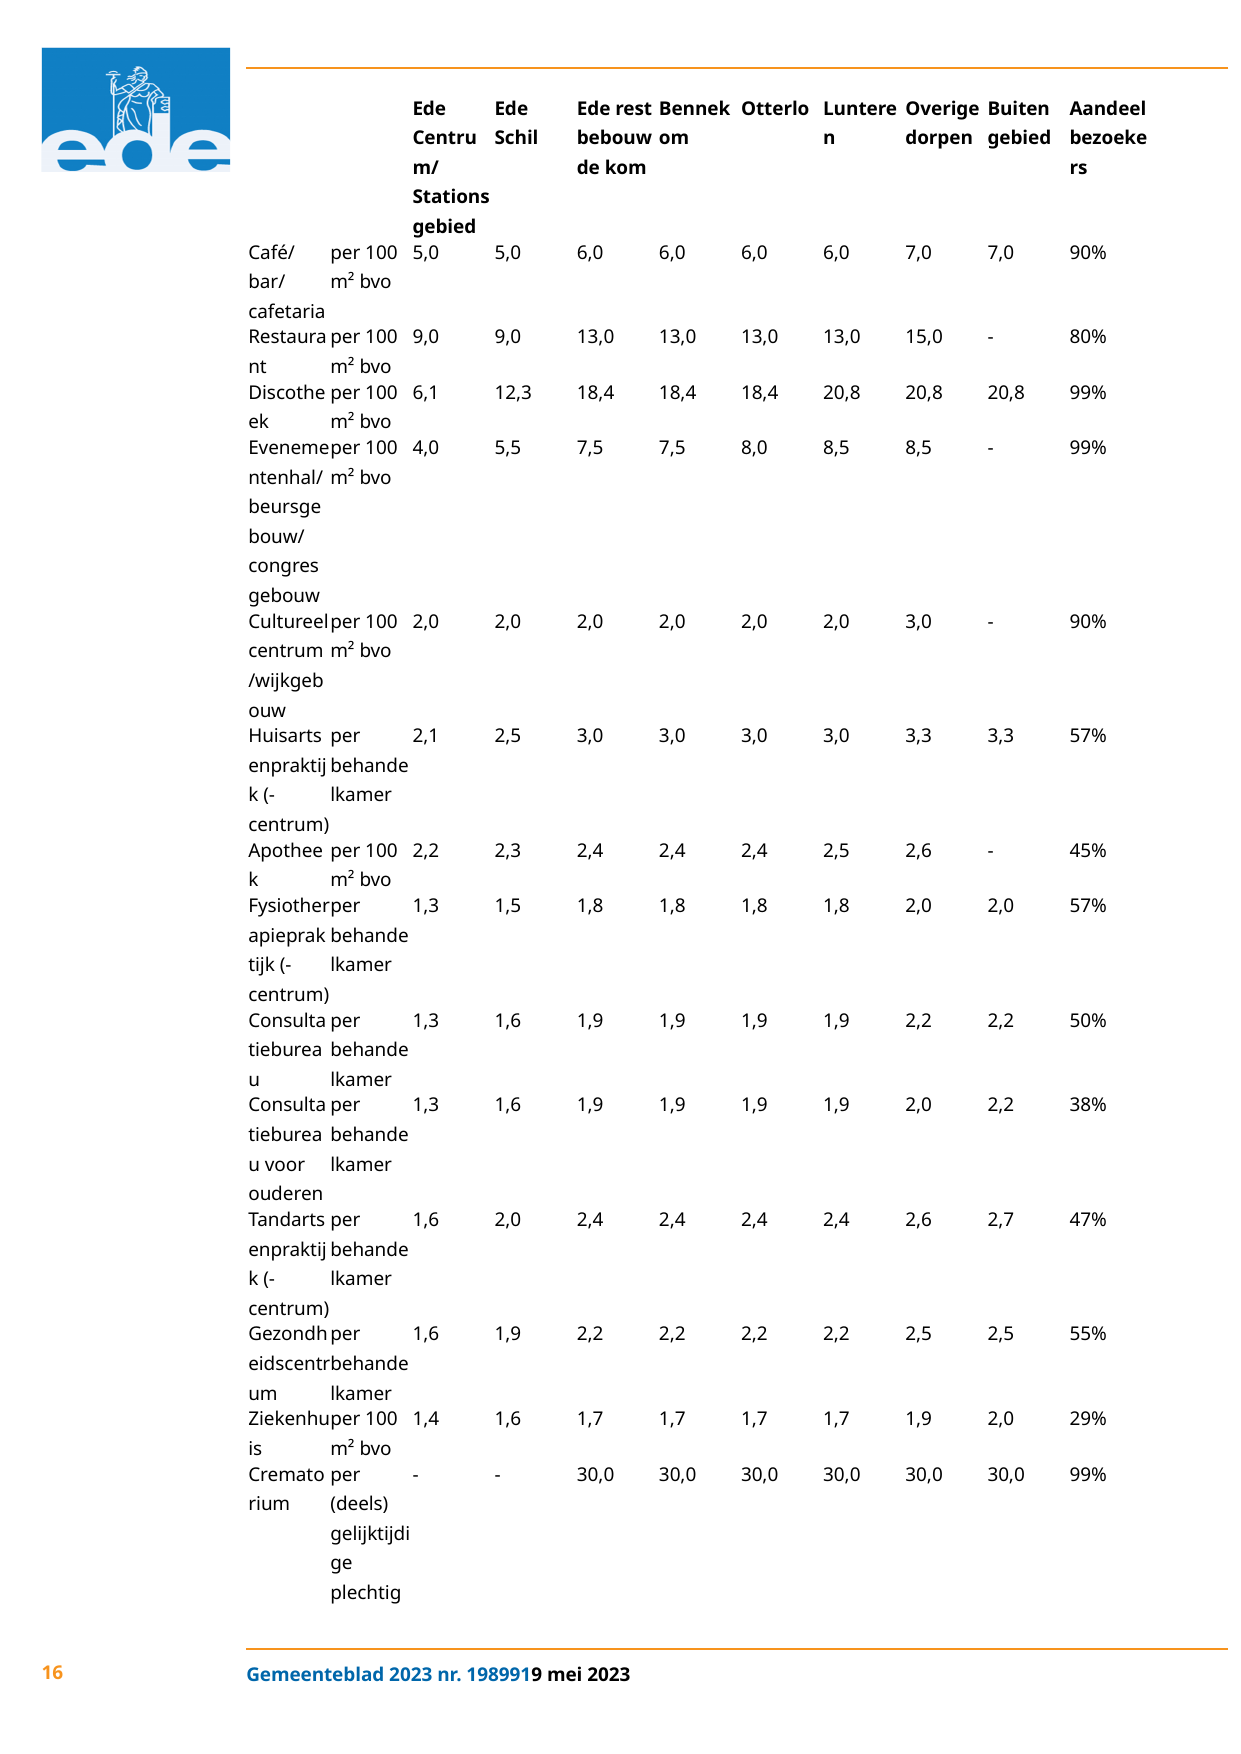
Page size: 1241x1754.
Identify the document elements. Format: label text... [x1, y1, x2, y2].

table_header [330, 95, 412, 239]
table_cell Ziekenhuis [248, 1406, 330, 1461]
table_cell 6,0 [577, 239, 659, 324]
table_cell 12,3 [494, 379, 577, 434]
table_cell Consultatiebureau voor ouderen [248, 1092, 330, 1206]
table_cell 2,6 [905, 1206, 987, 1321]
table_cell 2,3 [494, 837, 577, 892]
table_cell 1,6 [412, 1206, 494, 1321]
table_cell 1,7 [577, 1406, 659, 1461]
table_cell 2,1 [412, 723, 494, 837]
table_cell 1,3 [412, 1092, 494, 1206]
table_cell 99% [1069, 434, 1152, 608]
table_cell 2,0 [741, 608, 823, 722]
table_cell 30,0 [659, 1461, 741, 1605]
table_cell 20,8 [905, 379, 987, 434]
table_cell 13,0 [823, 324, 905, 379]
table_cell 20,8 [823, 379, 905, 434]
table_cell 2,4 [659, 1206, 741, 1321]
table_cell 90% [1069, 239, 1152, 324]
table_cell per behandelkamer [330, 1092, 412, 1206]
table_cell 2,2 [987, 1007, 1069, 1092]
table_cell - [987, 837, 1069, 892]
table_cell 2,2 [412, 837, 494, 892]
table_cell 1,7 [823, 1406, 905, 1461]
table_cell 2,4 [577, 837, 659, 892]
table_cell 7,5 [659, 434, 741, 608]
table_cell 2,2 [577, 1321, 659, 1406]
table_header Otterlo [741, 95, 823, 239]
table_header Bennekom [659, 95, 741, 239]
table_cell Crematorium [248, 1461, 330, 1605]
table_cell 2,4 [659, 837, 741, 892]
table_cell 2,0 [494, 1206, 577, 1321]
table_cell 2,0 [987, 1406, 1069, 1461]
table_cell - [987, 434, 1069, 608]
table_cell 29% [1069, 1406, 1152, 1461]
table_cell 3,0 [823, 723, 905, 837]
table_header Lunteren [823, 95, 905, 239]
table_cell per 100 m² bvo [330, 608, 412, 722]
table_cell 2,0 [412, 608, 494, 722]
table_cell 57% [1069, 892, 1152, 1007]
table_cell 9,0 [412, 324, 494, 379]
table_cell 1,8 [577, 892, 659, 1007]
table_cell 6,1 [412, 379, 494, 434]
table_cell 2,4 [741, 1206, 823, 1321]
table_cell 1,4 [412, 1406, 494, 1461]
table_cell 2,4 [577, 1206, 659, 1321]
table_cell 1,6 [412, 1321, 494, 1406]
table_cell 1,9 [577, 1092, 659, 1206]
table_cell 45% [1069, 837, 1152, 892]
table_cell per 100 m² bvo [330, 837, 412, 892]
table_cell 99% [1069, 1461, 1152, 1605]
table_cell 30,0 [905, 1461, 987, 1605]
table_cell 18,4 [659, 379, 741, 434]
table_cell 8,5 [823, 434, 905, 608]
table_header Ede Schil [494, 95, 577, 239]
table_cell Fysiotherapiepraktijk (-centrum) [248, 892, 330, 1007]
table_cell 2,7 [987, 1206, 1069, 1321]
table_header Buiten gebied [987, 95, 1069, 239]
table_cell 2,6 [905, 837, 987, 892]
table_cell 5,5 [494, 434, 577, 608]
table_cell 3,3 [987, 723, 1069, 837]
table_cell 1,3 [412, 1007, 494, 1092]
table_header Aandeel bezoekers [1069, 95, 1152, 239]
table_cell 1,8 [659, 892, 741, 1007]
table_cell 18,4 [577, 379, 659, 434]
table_cell 3,0 [905, 608, 987, 722]
table_cell 3,0 [741, 723, 823, 837]
table_cell 1,3 [412, 892, 494, 1007]
table_cell 2,4 [823, 1206, 905, 1321]
table_cell 1,9 [577, 1007, 659, 1092]
table_cell 15,0 [905, 324, 987, 379]
table_cell 1,9 [659, 1007, 741, 1092]
table_cell 30,0 [987, 1461, 1069, 1605]
picture [41, 47, 231, 172]
table_header Ede Centrum/ Stations gebied [412, 95, 494, 239]
table_cell 1,6 [494, 1092, 577, 1206]
table_cell 3,0 [659, 723, 741, 837]
table_cell 1,9 [823, 1092, 905, 1206]
table_cell 2,2 [823, 1321, 905, 1406]
table_cell per 100 m² bvo [330, 379, 412, 434]
table_cell Cultureel centrum/wijkgebouw [248, 608, 330, 722]
table_cell per behandelkamer [330, 1007, 412, 1092]
table_cell 1,9 [741, 1092, 823, 1206]
table_cell 55% [1069, 1321, 1152, 1406]
table_cell 2,0 [494, 608, 577, 722]
table_cell 1,6 [494, 1007, 577, 1092]
table_cell per behandelkamer [330, 892, 412, 1007]
table_cell 13,0 [659, 324, 741, 379]
table_cell 2,2 [987, 1092, 1069, 1206]
table_cell Restaurant [248, 324, 330, 379]
table_cell 1,9 [741, 1007, 823, 1092]
table_cell per 100 m² bvo [330, 239, 412, 324]
table_cell Discotheek [248, 379, 330, 434]
table_cell 13,0 [741, 324, 823, 379]
table_cell 2,5 [905, 1321, 987, 1406]
table_cell 20,8 [987, 379, 1069, 434]
table_cell 2,0 [905, 892, 987, 1007]
table_cell - [494, 1461, 577, 1605]
table_cell per 100 m² bvo [330, 324, 412, 379]
table_cell 1,9 [659, 1092, 741, 1206]
table_cell 2,0 [987, 892, 1069, 1007]
table_cell Evenementenhal/beursgebouw/congresgebouw [248, 434, 330, 608]
table_cell per behandelkamer [330, 1321, 412, 1406]
table_cell 57% [1069, 723, 1152, 837]
table_cell per 100 m² bvo [330, 1406, 412, 1461]
table_cell 5,0 [412, 239, 494, 324]
table_cell 99% [1069, 379, 1152, 434]
table_cell 80% [1069, 324, 1152, 379]
table_cell 9,0 [494, 324, 577, 379]
table_cell 2,2 [659, 1321, 741, 1406]
table_cell 1,9 [823, 1007, 905, 1092]
table_header Ede rest bebouwde kom [577, 95, 659, 239]
table_cell 1,6 [494, 1406, 577, 1461]
table_cell 7,5 [577, 434, 659, 608]
table_cell 2,0 [823, 608, 905, 722]
table_cell 6,0 [741, 239, 823, 324]
table_cell Gezondheidscentrum [248, 1321, 330, 1406]
table_cell Huisartsenpraktijk (-centrum) [248, 723, 330, 837]
table_cell 2,5 [987, 1321, 1069, 1406]
table_header [248, 95, 330, 239]
table_cell 2,2 [741, 1321, 823, 1406]
table_cell Apotheek [248, 837, 330, 892]
table_cell 2,0 [577, 608, 659, 722]
table_cell 38% [1069, 1092, 1152, 1206]
table_header Overige dorpen [905, 95, 987, 239]
table_cell per behandelkamer [330, 723, 412, 837]
table_cell Tandartsenpraktijk (-centrum) [248, 1206, 330, 1321]
table_cell - [412, 1461, 494, 1605]
table_cell 2,5 [494, 723, 577, 837]
table_cell - [987, 324, 1069, 379]
table_cell 2,4 [741, 837, 823, 892]
table_cell 5,0 [494, 239, 577, 324]
table_cell 8,0 [741, 434, 823, 608]
table_cell per 100 m² bvo [330, 434, 412, 608]
table_cell 6,0 [823, 239, 905, 324]
table_cell 3,3 [905, 723, 987, 837]
table_cell 13,0 [577, 324, 659, 379]
table_cell 4,0 [412, 434, 494, 608]
table_cell 18,4 [741, 379, 823, 434]
table_cell 2,5 [823, 837, 905, 892]
table_cell 1,8 [741, 892, 823, 1007]
table_cell Consultatiebureau [248, 1007, 330, 1092]
table_cell 47% [1069, 1206, 1152, 1321]
table_cell 1,9 [905, 1406, 987, 1461]
table_cell 6,0 [659, 239, 741, 324]
table_cell 1,7 [659, 1406, 741, 1461]
table_cell 2,0 [659, 608, 741, 722]
table_cell 1,9 [494, 1321, 577, 1406]
table_cell 7,0 [987, 239, 1069, 324]
table_cell per behandelkamer [330, 1206, 412, 1321]
table_cell 2,2 [905, 1007, 987, 1092]
table_cell 3,0 [577, 723, 659, 837]
table_cell 30,0 [577, 1461, 659, 1605]
table_cell Café/bar/cafetaria [248, 239, 330, 324]
table_cell 8,5 [905, 434, 987, 608]
table_cell 1,5 [494, 892, 577, 1007]
table_cell 7,0 [905, 239, 987, 324]
table_cell 50% [1069, 1007, 1152, 1092]
table_cell per (deels) gelijktijdige plechtig [330, 1461, 412, 1605]
table_cell 30,0 [741, 1461, 823, 1605]
table_cell 90% [1069, 608, 1152, 722]
table_cell 1,8 [823, 892, 905, 1007]
table_cell - [987, 608, 1069, 722]
table_cell 2,0 [905, 1092, 987, 1206]
table_cell 1,7 [741, 1406, 823, 1461]
table_cell 30,0 [823, 1461, 905, 1605]
